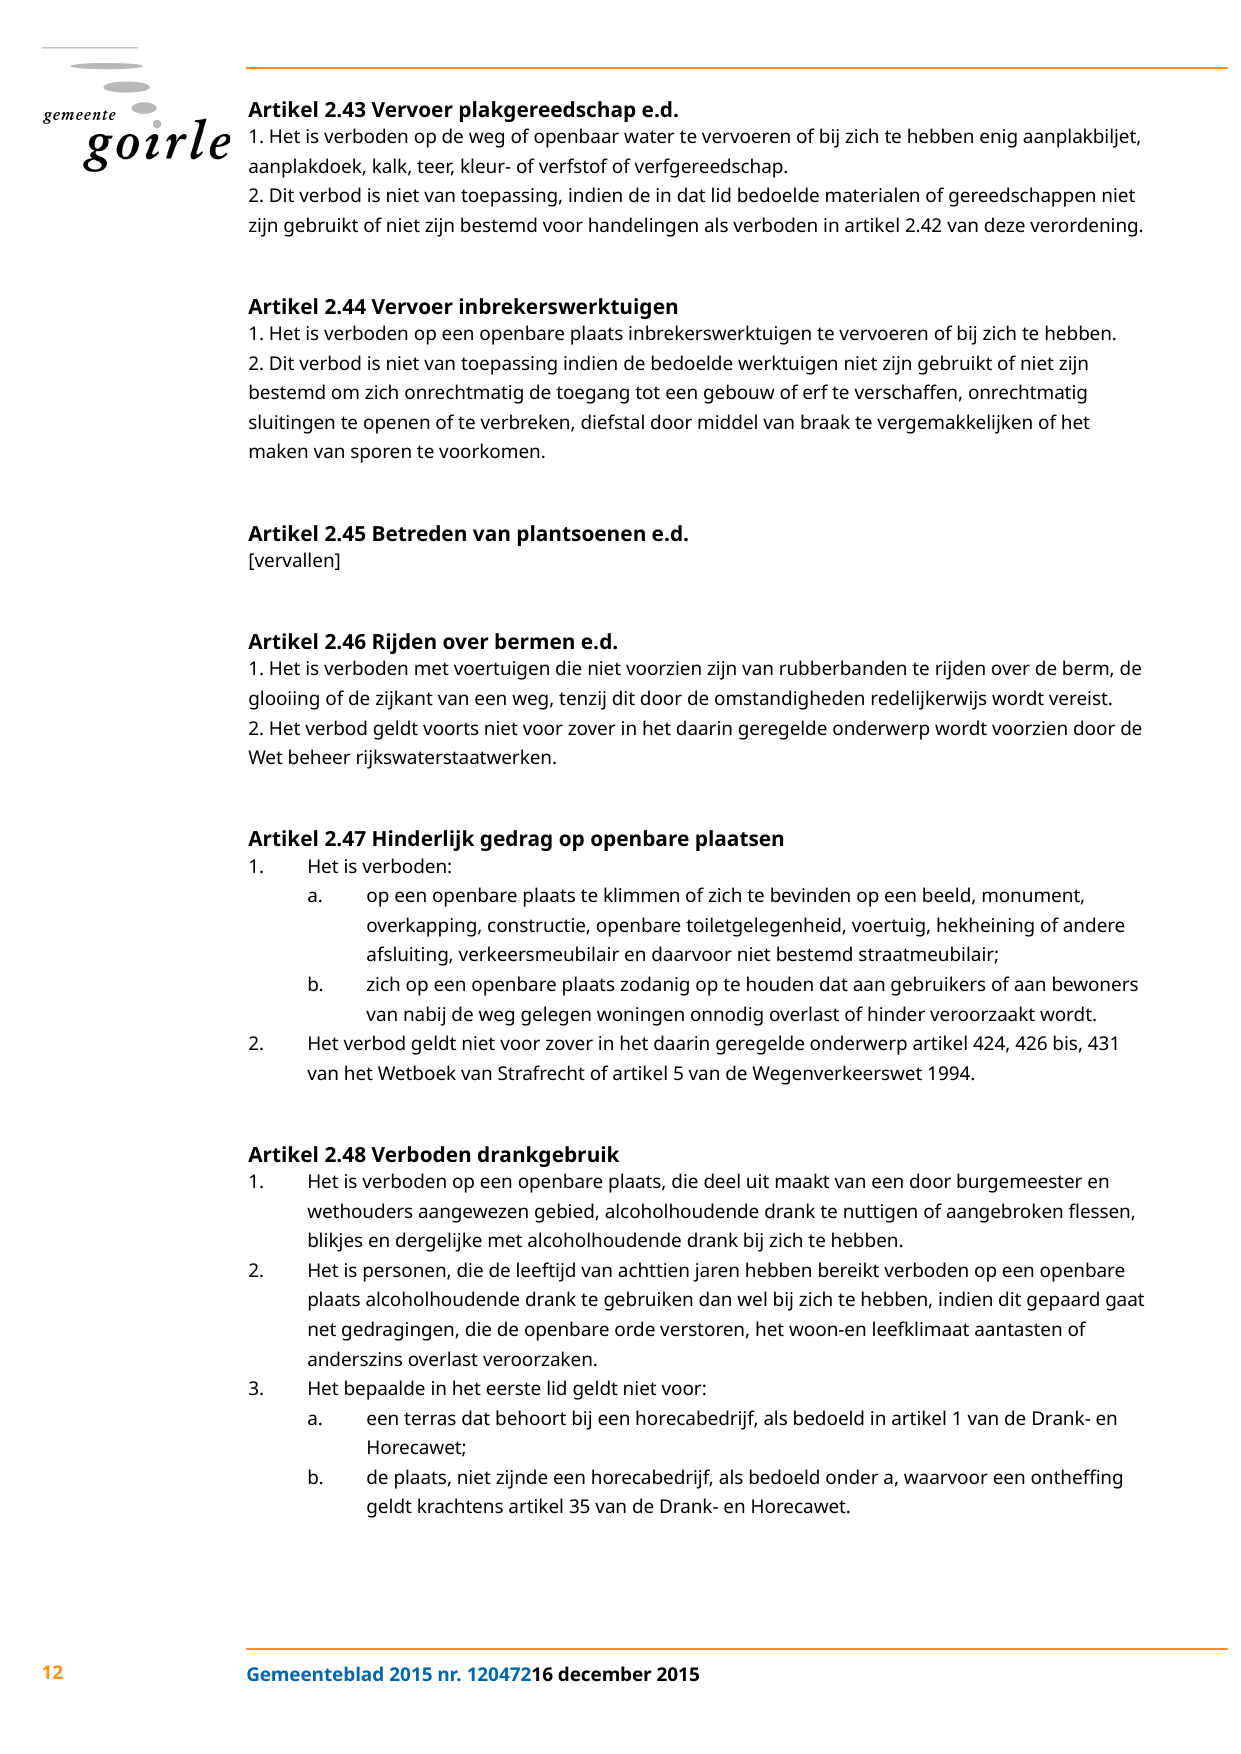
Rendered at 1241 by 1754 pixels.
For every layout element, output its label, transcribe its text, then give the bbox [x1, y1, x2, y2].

text 2. Het verbod geldt voorts niet voor zover in het daarin geregelde onderwerp wordt voorzien door de Wet beheer rijkswaterstaatwerken. [248, 715, 1152, 770]
text Artikel 2.44 Vervoer inbrekerswerktuigen [248, 292, 1152, 320]
text 1. Het is verboden op de weg of openbaar water te vervoeren of bij zich te hebben enig aanplakbiljet, aanplakdoek, kalk, teer, kleur- of verfstof of verfgereedschap. [248, 123, 1152, 178]
list op een openbare plaats te klimmen of zich te bevinden op een beeld, monument, overkapping, constructie, openbare toiletgelegenheid, voertuig, hekheining of andere afsluiting, verkeersmeubilair en daarvoor niet bestemd straatmeubilair; [307, 882, 1152, 967]
text Artikel 2.46 Rijden over bermen e.d. [248, 627, 1152, 656]
list zich op een openbare plaats zodanig op te houden dat aan gebruikers of aan bewoners van nabij de weg gelegen woningen onnodig overlast of hinder veroorzaakt wordt. [307, 971, 1152, 1026]
text 2. Dit verbod is niet van toepassing, indien de in dat lid bedoelde materialen of gereedschappen niet zijn gebruikt of niet zijn bestemd voor handelingen als verboden in artikel 2.42 van deze verordening. [248, 182, 1152, 238]
list Het bepaalde in het eerste lid geldt niet voor: [248, 1375, 1152, 1401]
text Artikel 2.48 Verboden drankgebruik [248, 1140, 1152, 1168]
list Het is personen, die de leeftijd van achttien jaren hebben bereikt verboden op een openbare plaats alcoholhoudende drank te gebruiken dan wel bij zich te hebben, indien dit gepaard gaat net gedragingen, die de openbare orde verstoren, het woon-en leefklimaat aantasten of anderszins overlast veroorzaken. [248, 1257, 1152, 1372]
text Artikel 2.45 Betreden van plantsoenen e.d. [248, 519, 1152, 547]
text 1. Het is verboden met voertuigen die niet voorzien zijn van rubberbanden te rijden over de berm, de glooiing of de zijkant van een weg, tenzij dit door de omstandigheden redelijkerwijs wordt vereist. [248, 656, 1152, 711]
text 1. Het is verboden op een openbare plaats inbrekerswerktuigen te vervoeren of bij zich te hebben. [248, 320, 1152, 346]
list Het verbod geldt niet voor zover in het daarin geregelde onderwerp artikel 424, 426 bis, 431 van het Wetboek van Strafrecht of artikel 5 van de Wegenverkeerswet 1994. [248, 1030, 1152, 1086]
text Artikel 2.43 Vervoer plakgereedschap e.d. [248, 95, 1152, 123]
text [vervallen] [248, 547, 1152, 573]
list een terras dat behoort bij een horecabedrijf, als bedoeld in artikel 1 van de Drank- en Horecawet; [307, 1405, 1152, 1460]
picture [41, 47, 231, 172]
list de plaats, niet zijnde een horecabedrijf, als bedoeld onder a, waarvoor een ontheffing geldt krachtens artikel 35 van de Drank- en Horecawet. [307, 1464, 1152, 1519]
text Artikel 2.47 Hinderlijk gedrag op openbare plaatsen [248, 824, 1152, 853]
text 2. Dit verbod is niet van toepassing indien de bedoelde werktuigen niet zijn gebruikt of niet zijn bestemd om zich onrechtmatig de toegang tot een gebouw of erf te verschaffen, onrechtmatig sluitingen te openen of te verbreken, diefstal door middel van braak te vergemakkelijken of het maken van sporen te voorkomen. [248, 350, 1152, 464]
list Het is verboden: [248, 853, 1152, 878]
list Het is verboden op een openbare plaats, die deel uit maakt van een door burgemeester en wethouders aangewezen gebied, alcoholhoudende drank te nuttigen of aangebroken flessen, blikjes en dergelijke met alcoholhoudende drank bij zich te hebben. [248, 1168, 1152, 1253]
